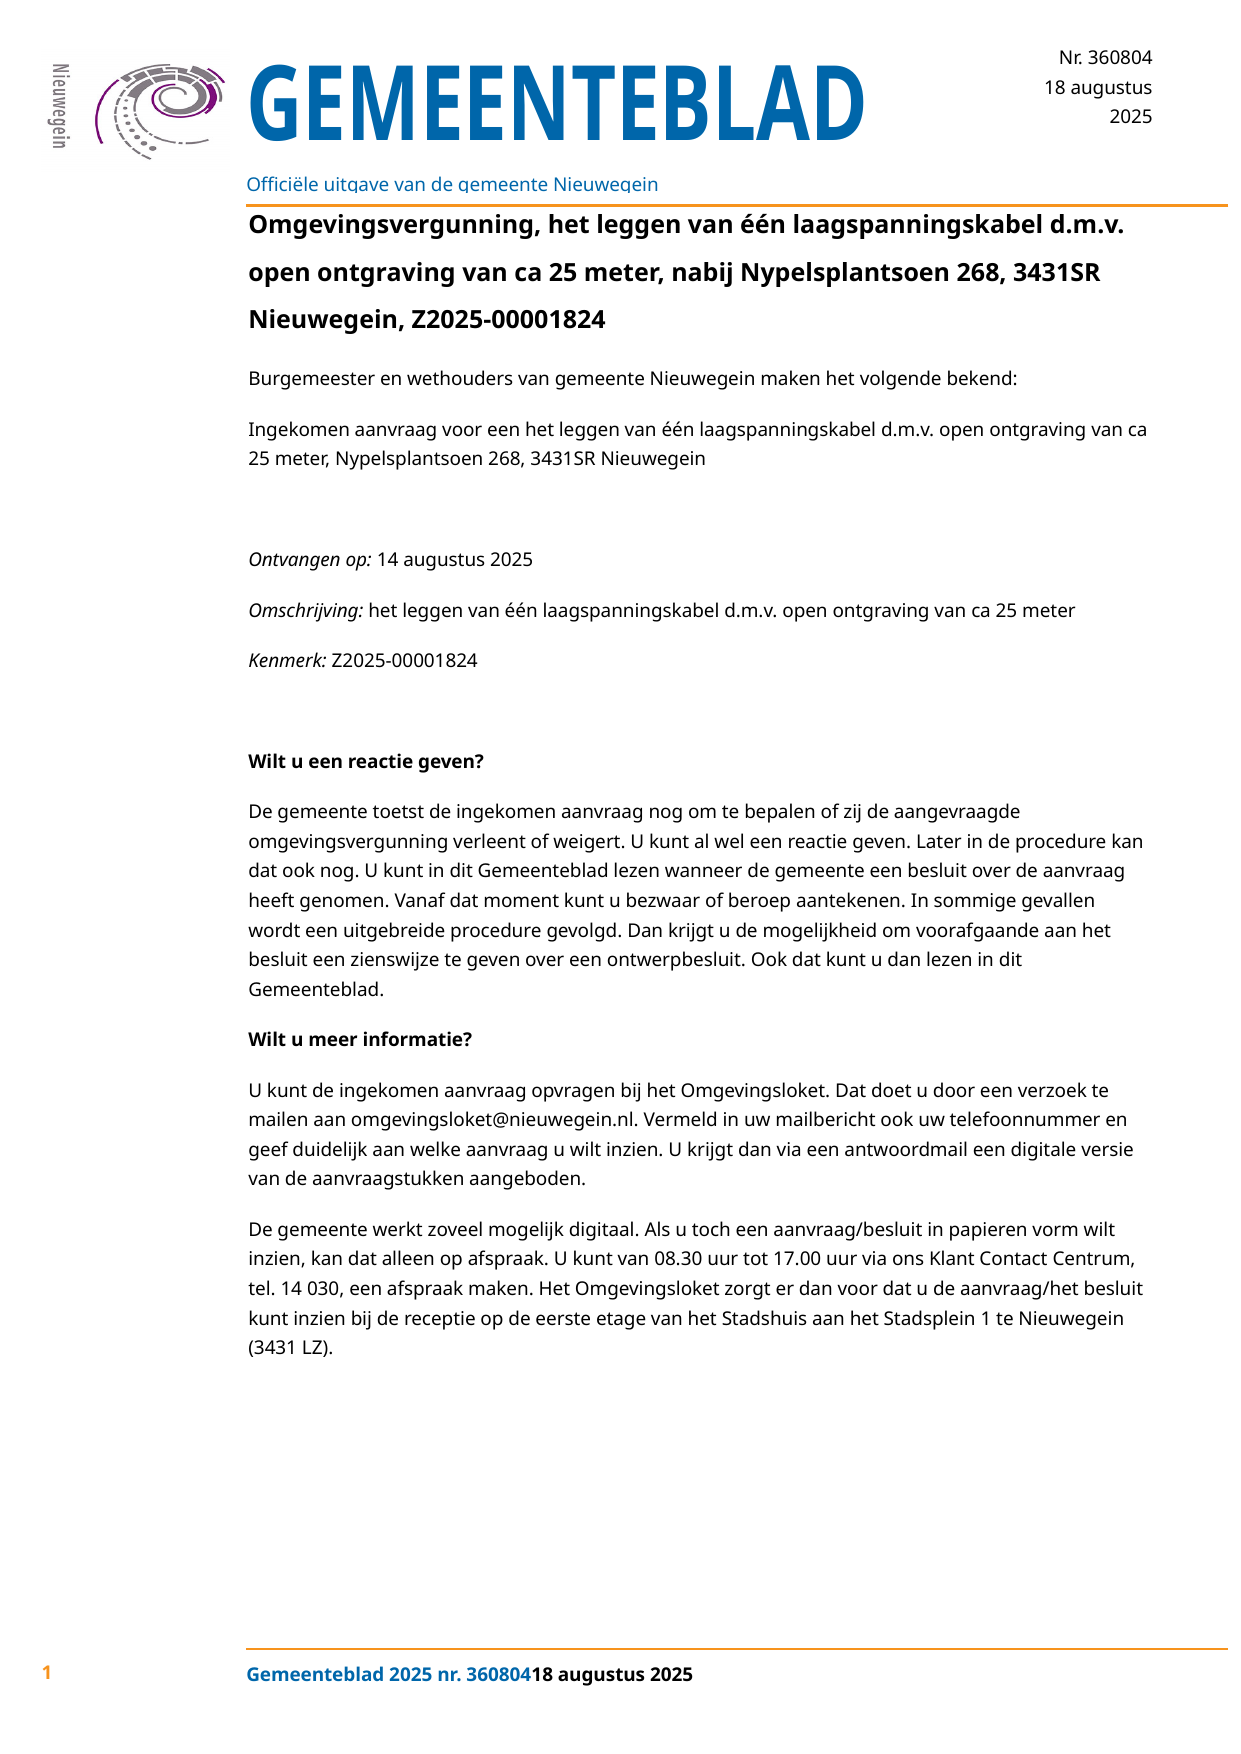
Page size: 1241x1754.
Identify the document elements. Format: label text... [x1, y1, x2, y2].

text Burgemeester en wethouders van gemeente Nieuwegein maken het volgende bekend: [248, 366, 1152, 391]
text U kunt de ingekomen aanvraag opvragen bij het Omgevingsloket. Dat doet u door een verzoek te mailen aan omgevingsloket@nieuwegein.nl. Vermeld in uw mailbericht ook uw telefoonnummer en geef duidelijk aan welke aanvraag u wilt inzien. U krijgt dan via een antwoordmail een digitale versie van de aanvraagstukken aangeboden. [248, 1077, 1152, 1191]
text De gemeente werkt zoveel mogelijk digitaal. Als u toch een aanvraag/besluit in papieren vorm wilt inzien, kan dat alleen op afspraak. U kunt van 08.30 uur tot 17.00 uur via ons Klant Contact Centrum, tel. 14 030, een afspraak maken. Het Omgevingsloket zorgt er dan voor dat u de aanvraag/het besluit kunt inzien bij de receptie op de eerste etage van het Stadshuis aan het Stadsplein 1 te Nieuwegein (3431 LZ). [248, 1216, 1152, 1360]
text Omschrijving: het leggen van één laagspanningskabel d.m.v. open ontgraving van ca 25 meter [248, 597, 1152, 622]
text Wilt u een reactie geven? [248, 748, 1152, 774]
picture [41, 47, 231, 172]
text Kenmerk: Z2025-00001824 [248, 647, 1152, 673]
text De gemeente toetst de ingekomen aanvraag nog om te bepalen of zij de aangevraagde omgevingsvergunning verleent of weigert. U kunt al wel een reactie geven. Later in de procedure kan dat ook nog. U kunt in dit Gemeenteblad lezen wanneer de gemeente een besluit over de aanvraag heeft genomen. Vanaf dat moment kunt u bezwaar of beroep aantekenen. In sommige gevallen wordt een uitgebreide procedure gevolgd. Dan krijgt u de mogelijkheid om voorafgaande aan het besluit een zienswijze te geven over een ontwerpbesluit. Ook dat kunt u dan lezen in dit Gemeenteblad. [248, 798, 1152, 1002]
text Ingekomen aanvraag voor een het leggen van één laagspanningskabel d.m.v. open ontgraving van ca 25 meter, Nypelsplantsoen 268, 3431SR Nieuwegein [248, 416, 1152, 471]
text Wilt u meer informatie? [248, 1026, 1152, 1052]
text Ontvangen op: 14 augustus 2025 [248, 546, 1152, 572]
text Omgevingsvergunning, het leggen van één laagspanningskabel d.m.v. open ontgraving van ca 25 meter, nabij Nypelsplantsoen 268, 3431SR Nieuwegein, Z2025-00001824 [248, 207, 1152, 336]
